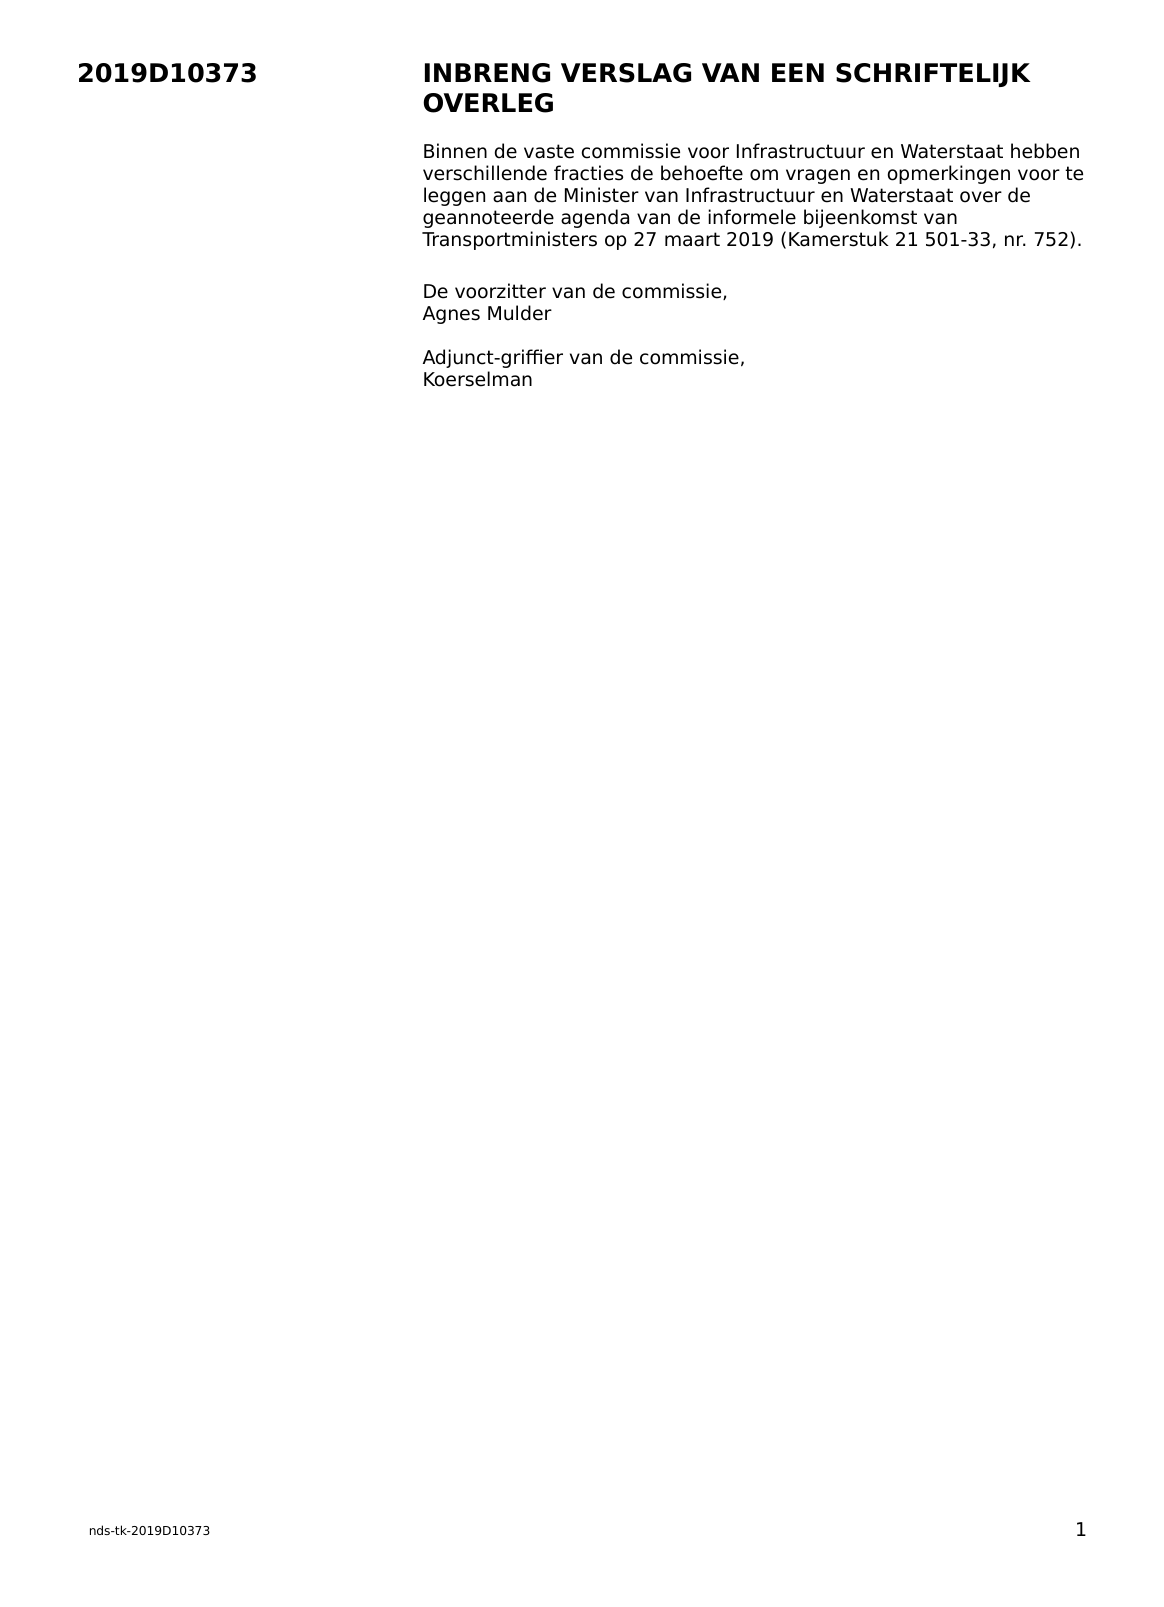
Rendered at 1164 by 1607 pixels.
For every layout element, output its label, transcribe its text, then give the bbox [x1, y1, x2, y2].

text Adjunct-griffier van de commissie, Koerselman [422, 347, 1087, 391]
text 2019D10373 INBRENG VERSLAG VAN EEN SCHRIFTELIJK OVERLEG [77, 59, 1087, 118]
text Binnen de vaste commissie voor Infrastructuur en Waterstaat hebben verschillende fracties de behoefte om vragen en opmerkingen voor te leggen aan de Minister van Infrastructuur en Waterstaat over de geannoteerde agenda van de informele bijeenkomst van Transportministers op 27 maart 2019 (Kamerstuk 21 501-33, nr. 752). [422, 141, 1087, 251]
text nds-tk-2019D10373 [88, 1524, 323, 1538]
text De voorzitter van de commissie, Agnes Mulder [422, 281, 1087, 324]
